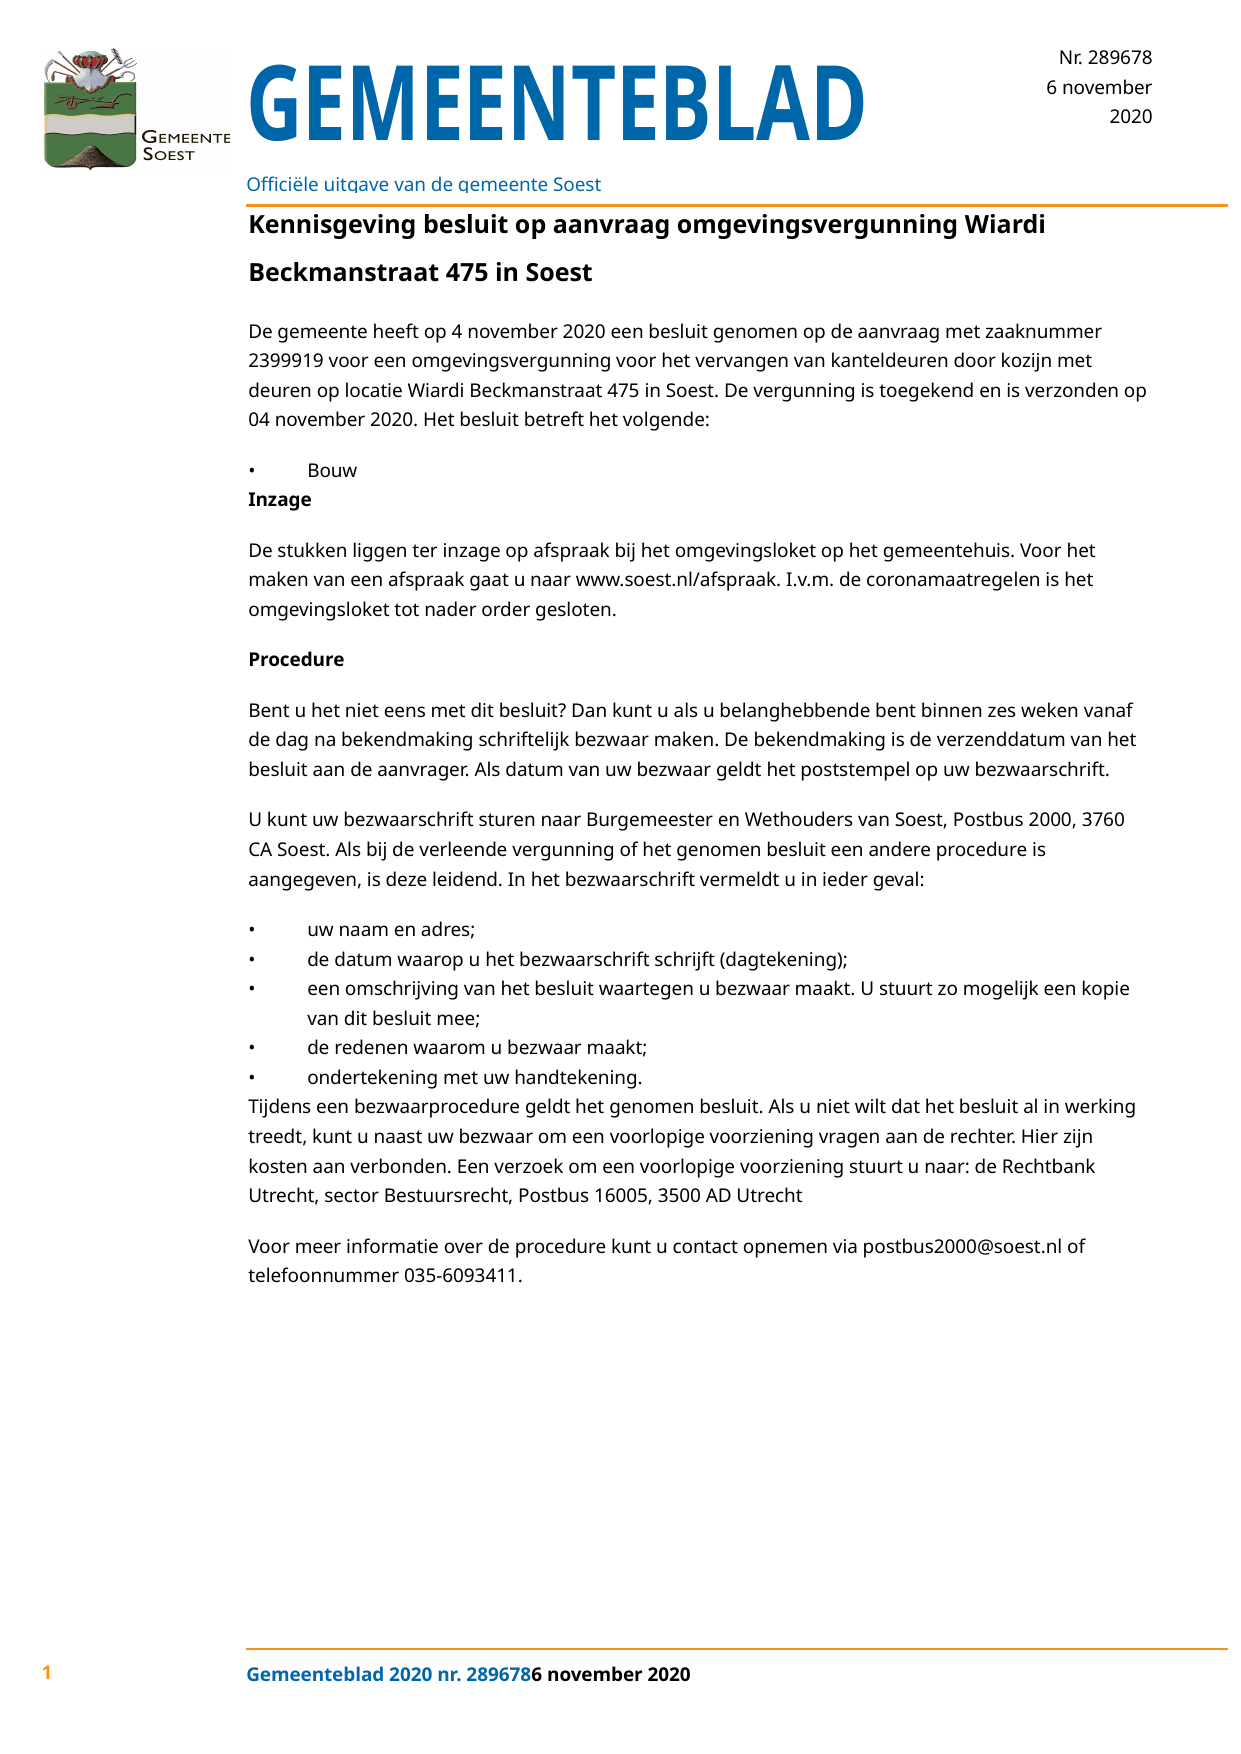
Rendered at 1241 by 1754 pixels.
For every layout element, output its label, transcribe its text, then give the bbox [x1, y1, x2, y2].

text Inzage [248, 487, 1152, 512]
text De stukken liggen ter inzage op afspraak bij het omgevingsloket op het gemeentehuis. Voor het maken van een afspraak gaat u naar www.soest.nl/afspraak. I.v.m. de coronamaatregelen is het omgevingsloket tot nader order gesloten. [248, 537, 1152, 622]
list uw naam en adres; [248, 916, 1152, 942]
picture [41, 47, 231, 172]
text De gemeente heeft op 4 november 2020 een besluit genomen op de aanvraag met zaaknummer 2399919 voor een omgevingsvergunning voor het vervangen van kanteldeuren door kozijn met deuren op locatie Wiardi Beckmanstraat 475 in Soest. De vergunning is toegekend en is verzonden op 04 november 2020. Het besluit betreft het volgende: [248, 318, 1152, 432]
list ondertekening met uw handtekening. [248, 1064, 1152, 1090]
text Procedure [248, 647, 1152, 672]
list een omschrijving van het besluit waartegen u bezwaar maakt. U stuurt zo mogelijk een kopie van dit besluit mee; [248, 975, 1152, 1031]
list de datum waarop u het bezwaarschrift schrijft (dagtekening); [248, 946, 1152, 972]
text U kunt uw bezwaarschrift sturen naar Burgemeester en Wethouders van Soest, Postbus 2000, 3760 CA Soest. Als bij de verleende vergunning of het genomen besluit een andere procedure is aangegeven, is deze leidend. In het bezwaarschrift vermeldt u in ieder geval: [248, 807, 1152, 892]
text Tijdens een bezwaarprocedure geldt het genomen besluit. Als u niet wilt dat het besluit al in werking treedt, kunt u naast uw bezwaar om een voorlopige voorziening vragen aan de rechter. Hier zijn kosten aan verbonden. Een verzoek om een voorlopige voorziening stuurt u naar: de Rechtbank Utrecht, sector Bestuursrecht, Postbus 16005, 3500 AD Utrecht [248, 1094, 1152, 1208]
text Bent u het niet eens met dit besluit? Dan kunt u als u belanghebbende bent binnen zes weken vanaf de dag na bekendmaking schriftelijk bezwaar maken. De bekendmaking is de verzenddatum van het besluit aan de aanvrager. Als datum van uw bezwaar geldt het poststempel op uw bezwaarschrift. [248, 697, 1152, 782]
text Voor meer informatie over de procedure kunt u contact opnemen via postbus2000@soest.nl of telefoonnummer 035-6093411. [248, 1233, 1152, 1288]
text Kennisgeving besluit op aanvraag omgevingsvergunning Wiardi Beckmanstraat 475 in Soest [248, 207, 1152, 288]
list Bouw [248, 457, 1152, 483]
list de redenen waarom u bezwaar maakt; [248, 1034, 1152, 1060]
